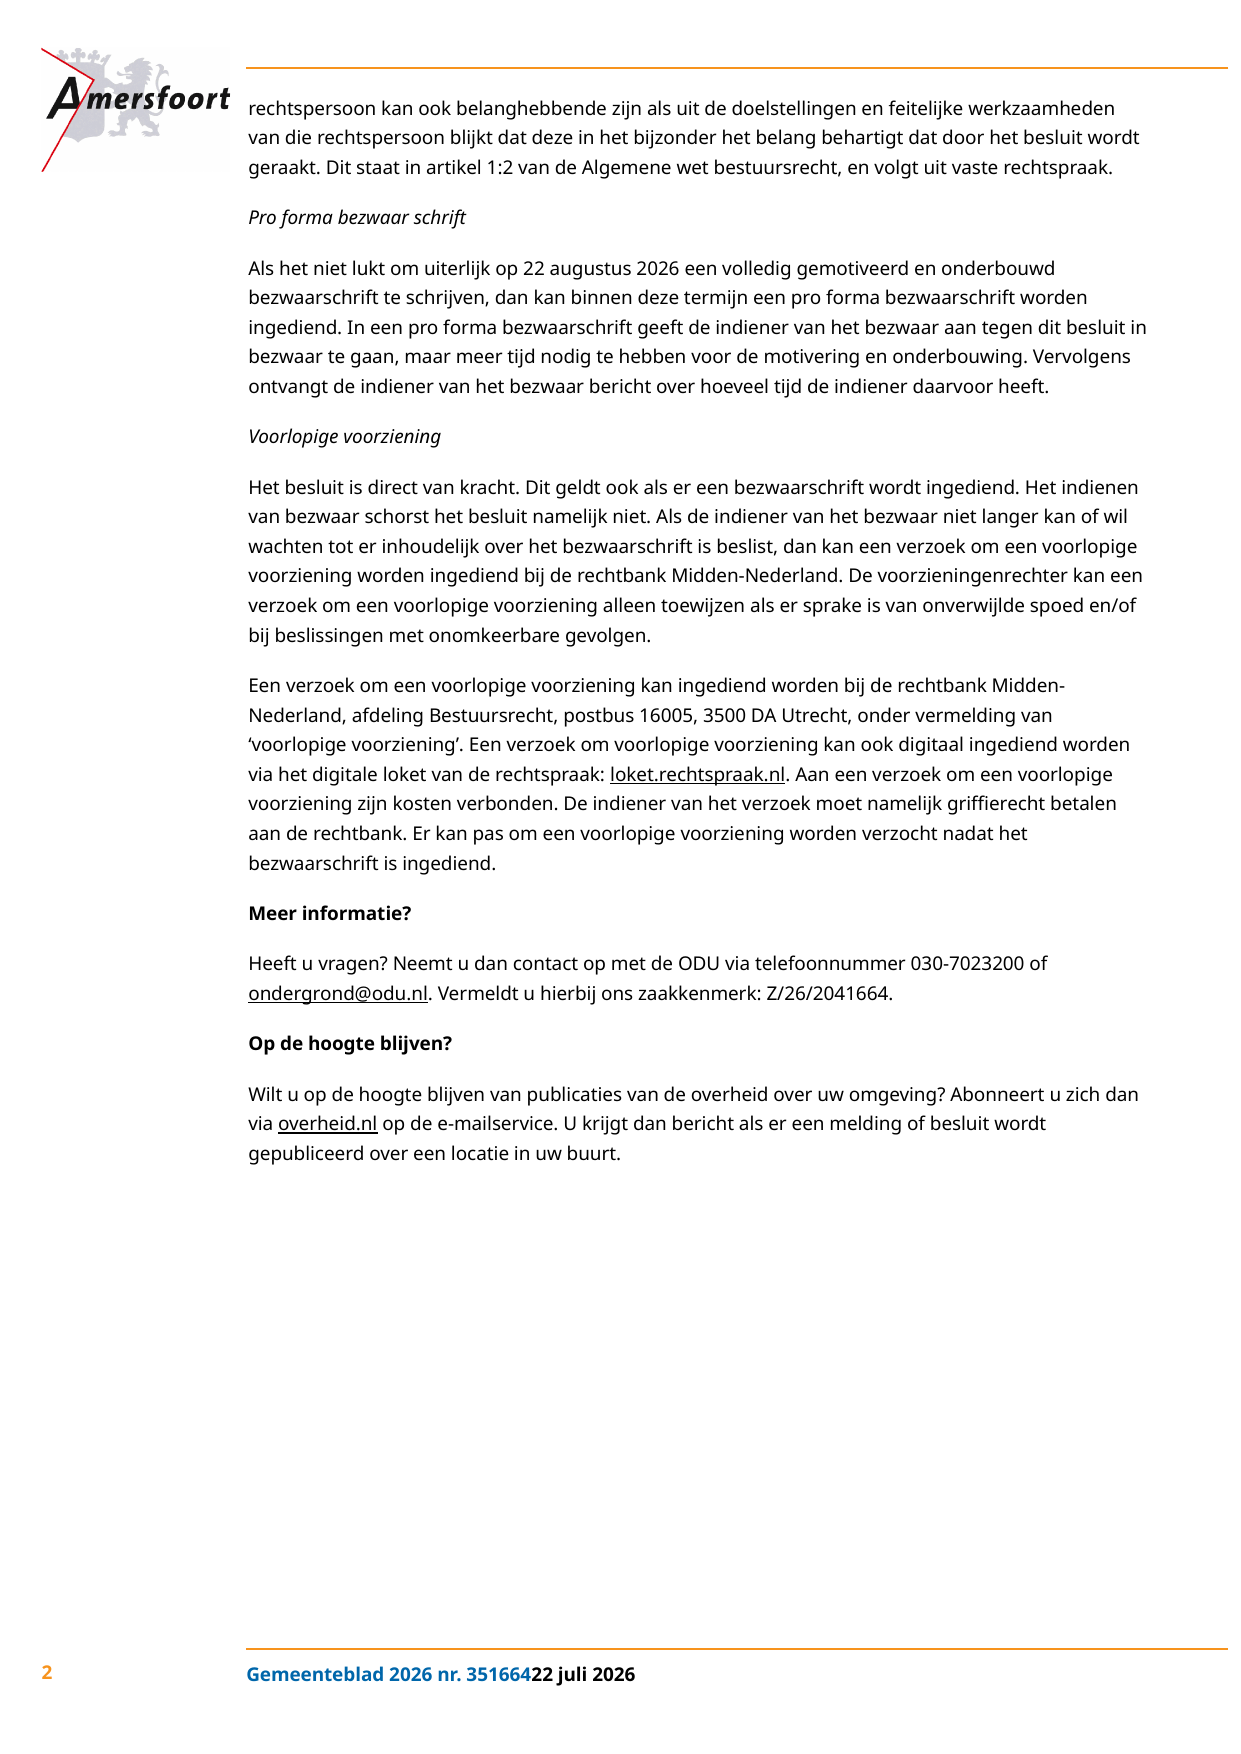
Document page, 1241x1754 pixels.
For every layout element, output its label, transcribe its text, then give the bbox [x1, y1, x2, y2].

text Een verzoek om een voorlopige voorziening kan ingediend worden bij de rechtbank Midden-Nederland, afdeling Bestuursrecht, postbus 16005, 3500 DA Utrecht, onder vermelding van ‘voorlopige voorziening’. Een verzoek om voorlopige voorziening kan ook digitaal ingediend worden via het digitale loket van de rechtspraak: loket.rechtspraak.nl. Aan een verzoek om een voorlopige voorziening zijn kosten verbonden. De indiener van het verzoek moet namelijk griffierecht betalen aan de rechtbank. Er kan pas om een voorlopige voorziening worden verzocht nadat het bezwaarschrift is ingediend. [248, 672, 1152, 876]
text Op de hoogte blijven? [248, 1031, 1152, 1056]
text rechtspersoon kan ook belanghebbende zijn als uit de doelstellingen en feitelijke werkzaamheden van die rechtspersoon blijkt dat deze in het bijzonder het belang behartigt dat door het besluit wordt geraakt. Dit staat in artikel 1:2 van de Algemene wet bestuursrecht, en volgt uit vaste rechtspraak. [248, 95, 1152, 180]
text Wilt u op de hoogte blijven van publicaties van de overheid over uw omgeving? Abonneert u zich dan via overheid.nl op de e-mailservice. U krijgt dan bericht als er een melding of besluit wordt gepubliceerd over een locatie in uw buurt. [248, 1081, 1152, 1166]
text Voorlopige voorziening [248, 423, 1152, 449]
text Het besluit is direct van kracht. Dit geldt ook als er een bezwaarschrift wordt ingediend. Het indienen van bezwaar schorst het besluit namelijk niet. Als de indiener van het bezwaar niet langer kan of wil wachten tot er inhoudelijk over het bezwaarschrift is beslist, dan kan een verzoek om een voorlopige voorziening worden ingediend bij de rechtbank Midden-Nederland. De voorzieningenrechter kan een verzoek om een voorlopige voorziening alleen toewijzen als er sprake is van onverwijlde spoed en/of bij beslissingen met onomkeerbare gevolgen. [248, 474, 1152, 648]
text Pro forma bezwaar schrift [248, 204, 1152, 230]
text Meer informatie? [248, 900, 1152, 926]
text Als het niet lukt om uiterlijk op 22 augustus 2026 een volledig gemotiveerd en onderbouwd bezwaarschrift te schrijven, dan kan binnen deze termijn een pro forma bezwaarschrift worden ingediend. In een pro forma bezwaarschrift geeft de indiener van het bezwaar aan tegen dit besluit in bezwaar te gaan, maar meer tijd nodig te hebben voor de motivering en onderbouwing. Vervolgens ontvangt de indiener van het bezwaar bericht over hoeveel tijd de indiener daarvoor heeft. [248, 255, 1152, 399]
picture [41, 47, 231, 172]
text Heeft u vragen? Neemt u dan contact op met de ODU via telefoonnummer 030-7023200 of ondergrond@odu.nl. Vermeldt u hierbij ons zaakkenmerk: Z/26/2041664. [248, 951, 1152, 1006]
